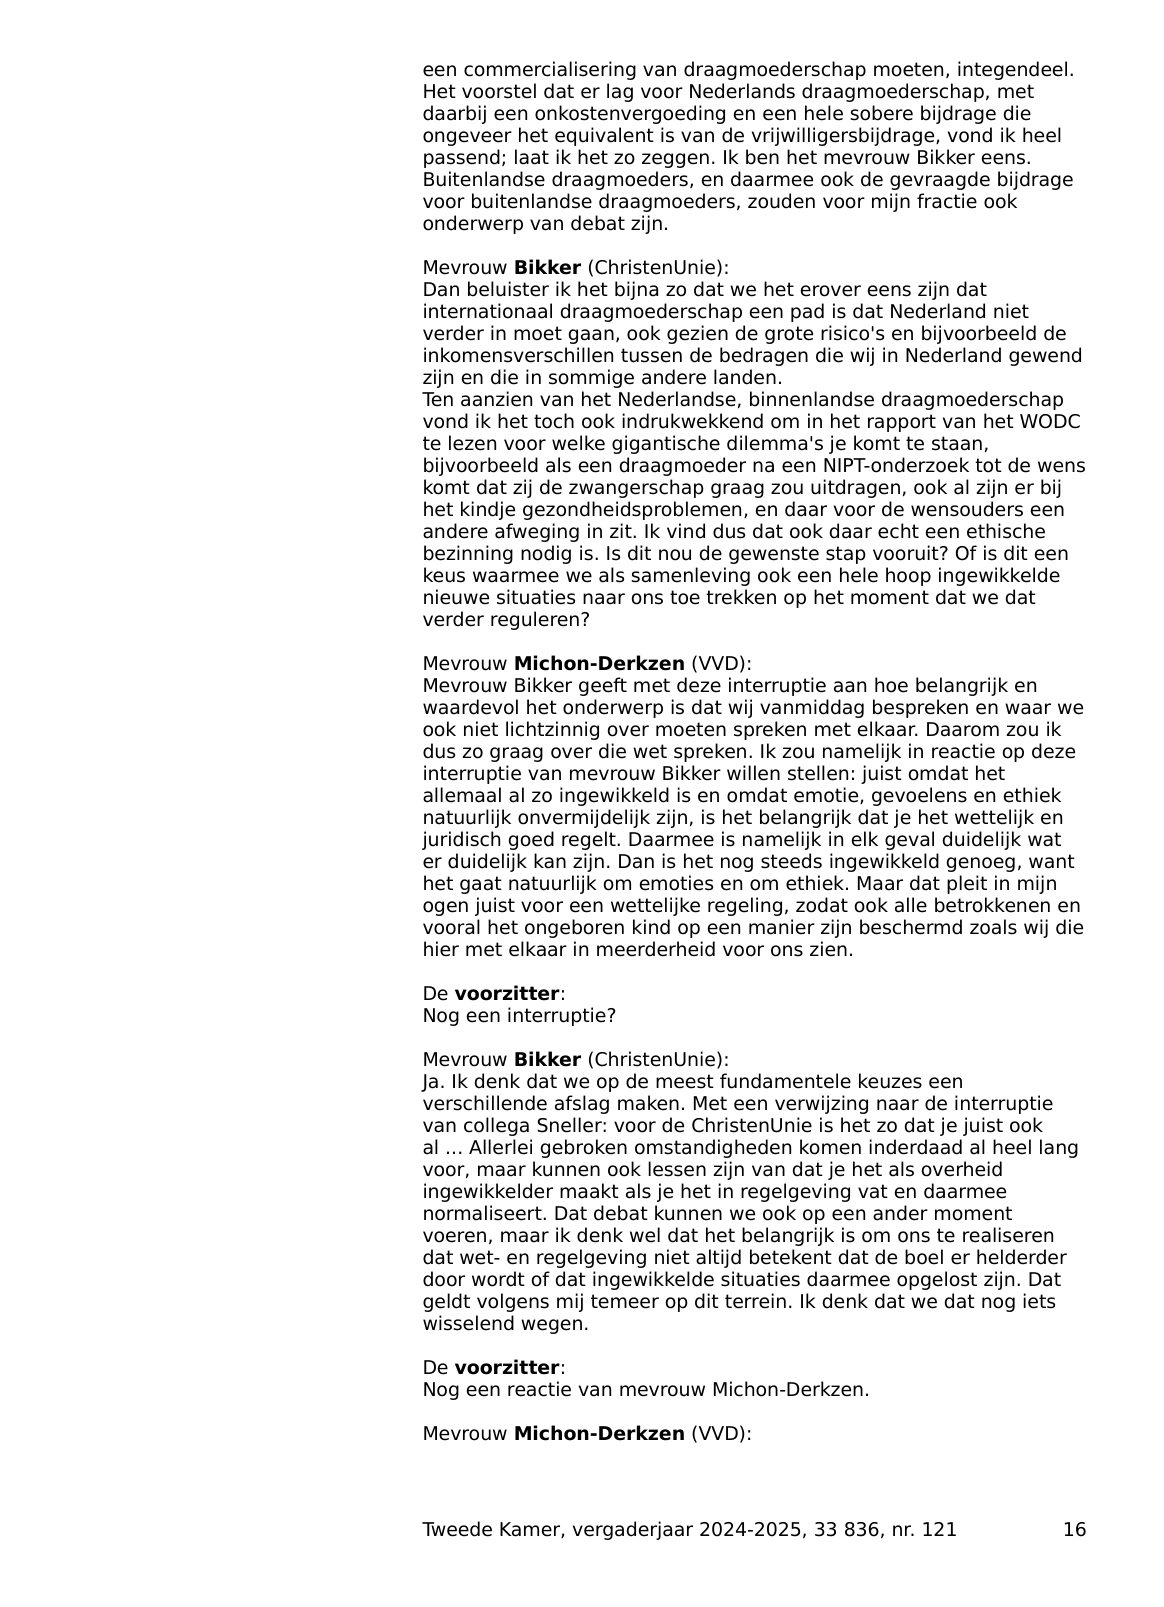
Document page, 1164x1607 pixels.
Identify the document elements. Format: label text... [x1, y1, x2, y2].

text Mevrouw Bikker (ChristenUnie): [422, 257, 1087, 279]
text Nog een interruptie? [422, 1005, 1087, 1027]
text Mevrouw Bikker geeft met deze interruptie aan hoe belangrijk en waardevol het onderwerp is dat wij vanmiddag bespreken en waar we ook niet lichtzinnig over moeten spreken met elkaar. Daarom zou ik dus zo graag over die wet spreken. Ik zou namelijk in reactie op deze interruptie van mevrouw Bikker willen stellen: juist omdat het allemaal al zo ingewikkeld is en omdat emotie, gevoelens en ethiek natuurlijk onvermijdelijk zijn, is het belangrijk dat je het wettelijk en juridisch goed regelt. Daarmee is namelijk in elk geval duidelijk wat er duidelijk kan zijn. Dan is het nog steeds ingewikkeld genoeg, want het gaat natuurlijk om emoties en om ethiek. Maar dat pleit in mijn ogen juist voor een wettelijke regeling, zodat ook alle betrokkenen en vooral het ongeboren kind op een manier zijn beschermd zoals wij die hier met elkaar in meerderheid voor ons zien. [422, 675, 1087, 961]
text De voorzitter: [422, 1357, 1087, 1379]
text De voorzitter: [422, 983, 1087, 1005]
text Ja. Ik denk dat we op de meest fundamentele keuzes een verschillende afslag maken. Met een verwijzing naar de interruptie van collega Sneller: voor de ChristenUnie is het zo dat je juist ook al ... Allerlei gebroken omstandigheden komen inderdaad al heel lang voor, maar kunnen ook lessen zijn van dat je het als overheid ingewikkelder maakt als je het in regelgeving vat en daarmee normaliseert. Dat debat kunnen we ook op een ander moment voeren, maar ik denk wel dat het belangrijk is om ons te realiseren dat wet- en regelgeving niet altijd betekent dat de boel er helderder door wordt of dat ingewikkelde situaties daarmee opgelost zijn. Dat geldt volgens mij temeer op dit terrein. Ik denk dat we dat nog iets wisselend wegen. [422, 1071, 1087, 1335]
text Ten aanzien van het Nederlandse, binnenlandse draagmoederschap vond ik het toch ook indrukwekkend om in het rapport van het WODC te lezen voor welke gigantische dilemma's je komt te staan, bijvoorbeeld als een draagmoeder na een NIPT-onderzoek tot de wens komt dat zij de zwangerschap graag zou uitdragen, ook al zijn er bij het kindje gezondheidsproblemen, en daar voor de wensouders een andere afweging in zit. Ik vind dus dat ook daar echt een ethische bezinning nodig is. Is dit nou de gewenste stap vooruit? Of is dit een keus waarmee we als samenleving ook een hele hoop ingewikkelde nieuwe situaties naar ons toe trekken op het moment dat we dat verder reguleren? [422, 389, 1087, 631]
text Mevrouw Bikker (ChristenUnie): [422, 1049, 1087, 1071]
text een commercialisering van draagmoederschap moeten, integendeel. Het voorstel dat er lag voor Nederlands draagmoederschap, met daarbij een onkostenvergoeding en een hele sobere bijdrage die ongeveer het equivalent is van de vrijwilligersbijdrage, vond ik heel passend; laat ik het zo zeggen. Ik ben het mevrouw Bikker eens. Buitenlandse draagmoeders, en daarmee ook de gevraagde bijdrage voor buitenlandse draagmoeders, zouden voor mijn fractie ook onderwerp van debat zijn. [422, 59, 1087, 235]
text Mevrouw Michon-Derkzen (VVD): [422, 653, 1087, 675]
text Mevrouw Michon-Derkzen (VVD): [422, 1423, 1087, 1445]
text Nog een reactie van mevrouw Michon-Derkzen. [422, 1379, 1087, 1401]
text Dan beluister ik het bijna zo dat we het erover eens zijn dat internationaal draagmoederschap een pad is dat Nederland niet verder in moet gaan, ook gezien de grote risico's en bijvoorbeeld de inkomensverschillen tussen de bedragen die wij in Nederland gewend zijn en die in sommige andere landen. [422, 279, 1087, 389]
